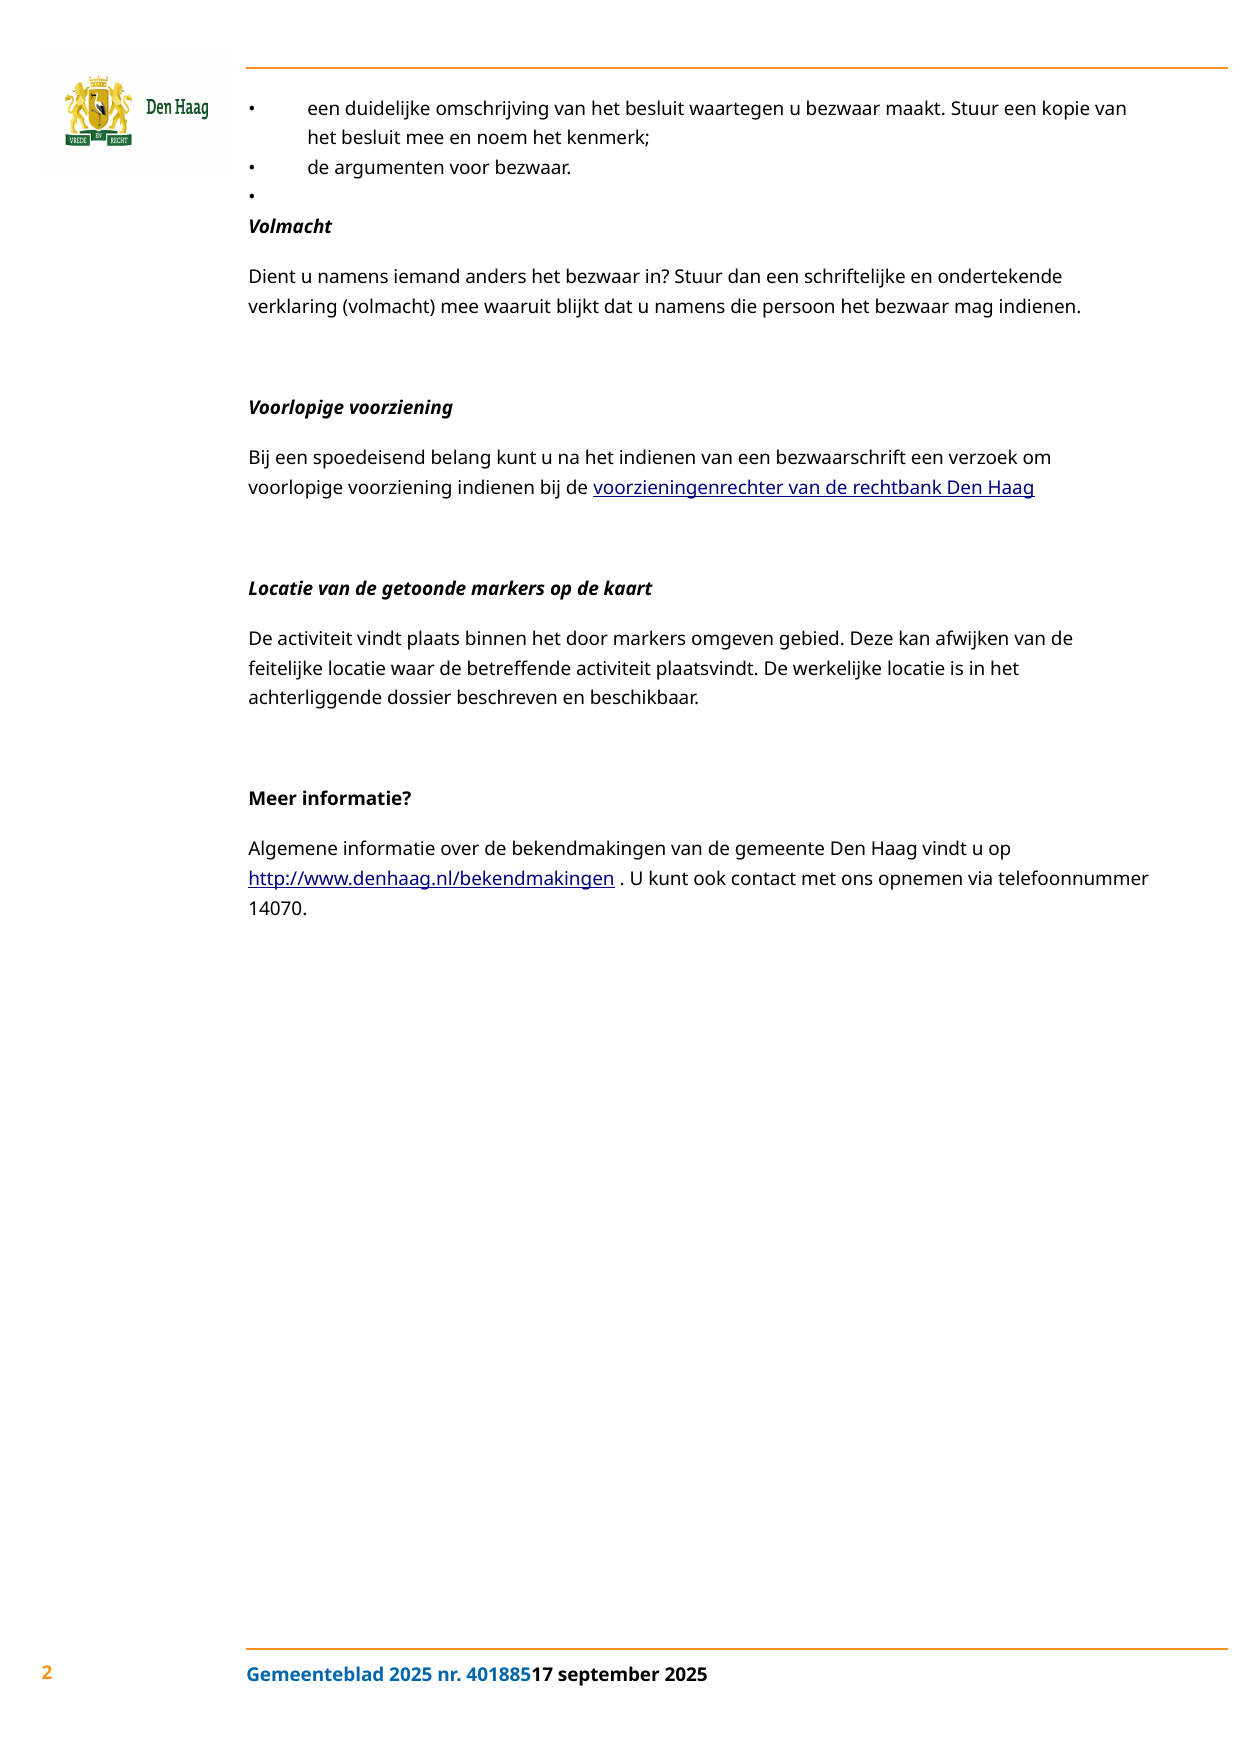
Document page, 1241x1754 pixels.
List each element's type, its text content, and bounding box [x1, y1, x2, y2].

text Algemene informatie over de bekendmakingen van de gemeente Den Haag vindt u op http://www.denhaag.nl/bekendmakingen . U kunt ook contact met ons opnemen via telefoonnummer 14070. [248, 836, 1152, 921]
text Meer informatie? [248, 785, 1152, 811]
text Volmacht [248, 213, 1152, 239]
text De activiteit vindt plaats binnen het door markers omgeven gebied. Deze kan afwijken van de feitelijke locatie waar de betreffende activiteit plaatsvindt. De werkelijke locatie is in het achterliggende dossier beschreven en beschikbaar. [248, 625, 1152, 710]
list de argumenten voor bezwaar. [248, 154, 1152, 180]
text Dient u namens iemand anders het bezwaar in? Stuur dan een schriftelijke en ondertekende verklaring (volmacht) mee waaruit blijkt dat u namens die persoon het bezwaar mag indienen. [248, 263, 1152, 319]
picture [41, 47, 231, 172]
text Voorlopige voorziening [248, 394, 1152, 420]
list een duidelijke omschrijving van het besluit waartegen u bezwaar maakt. Stuur een kopie van het besluit mee en noem het kenmerk; [248, 95, 1152, 150]
text Bij een spoedeisend belang kunt u na het indienen van een bezwaarschrift een verzoek om voorlopige voorziening indienen bij de voorzieningenrechter van de rechtbank Den Haag [248, 444, 1152, 500]
text Locatie van de getoonde markers op de kaart [248, 575, 1152, 601]
